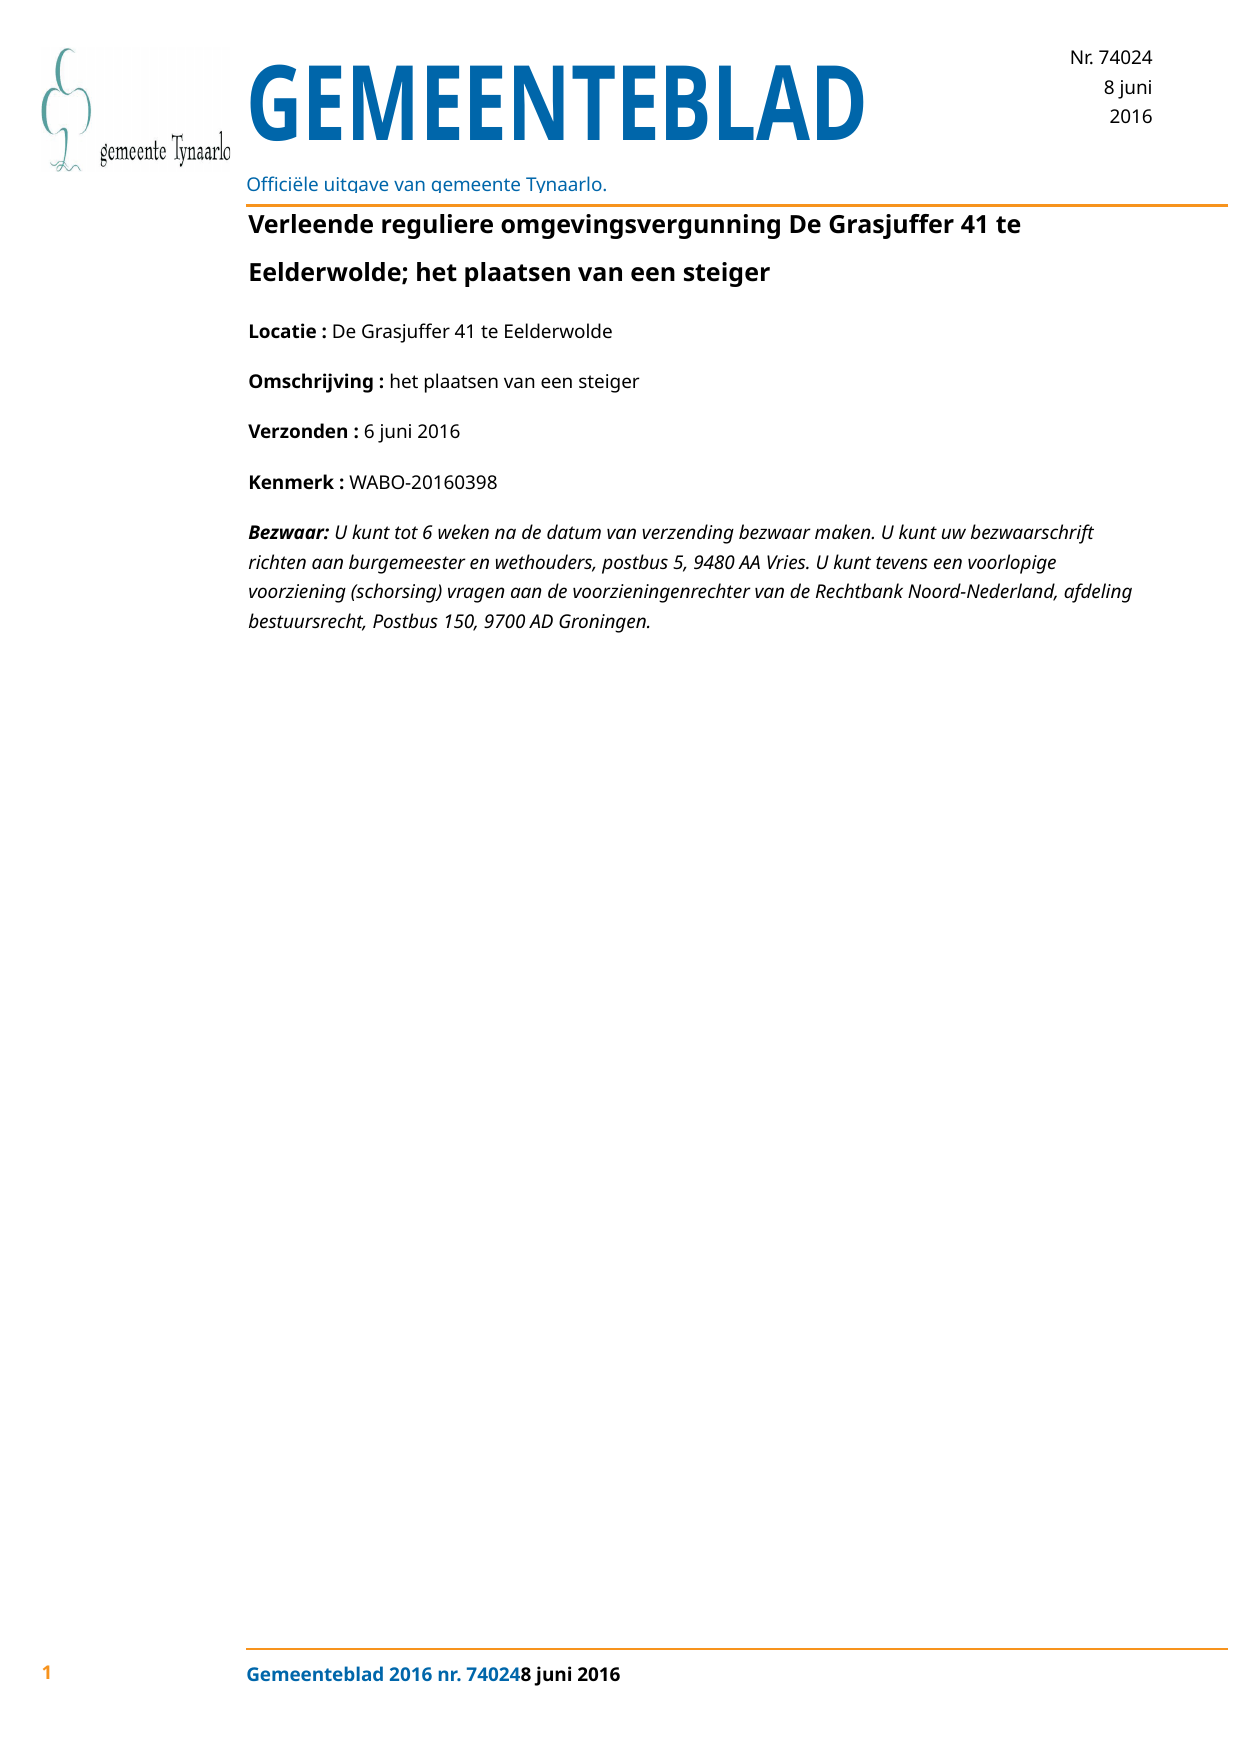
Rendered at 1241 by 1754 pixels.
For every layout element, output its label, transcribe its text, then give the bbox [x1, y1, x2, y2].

text Locatie : De Grasjuffer 41 te Eelderwolde [248, 318, 1152, 344]
text Verleende reguliere omgevingsvergunning De Grasjuffer 41 te Eelderwolde; het plaatsen van een steiger [248, 207, 1152, 288]
text Kenmerk : WABO-20160398 [248, 469, 1152, 495]
picture [41, 47, 231, 172]
text Bezwaar: U kunt tot 6 weken na de datum van verzending bezwaar maken. U kunt uw bezwaarschrift richten aan burgemeester en wethouders, postbus 5, 9480 AA Vries. U kunt tevens een voorlopige voorziening (schorsing) vragen aan de voorzieningenrechter van de Rechtbank Noord-Nederland, afdeling bestuursrecht, Postbus 150, 9700 AD Groningen. [248, 519, 1152, 634]
text Omschrijving : het plaatsen van een steiger [248, 368, 1152, 394]
text Verzonden : 6 juni 2016 [248, 419, 1152, 444]
